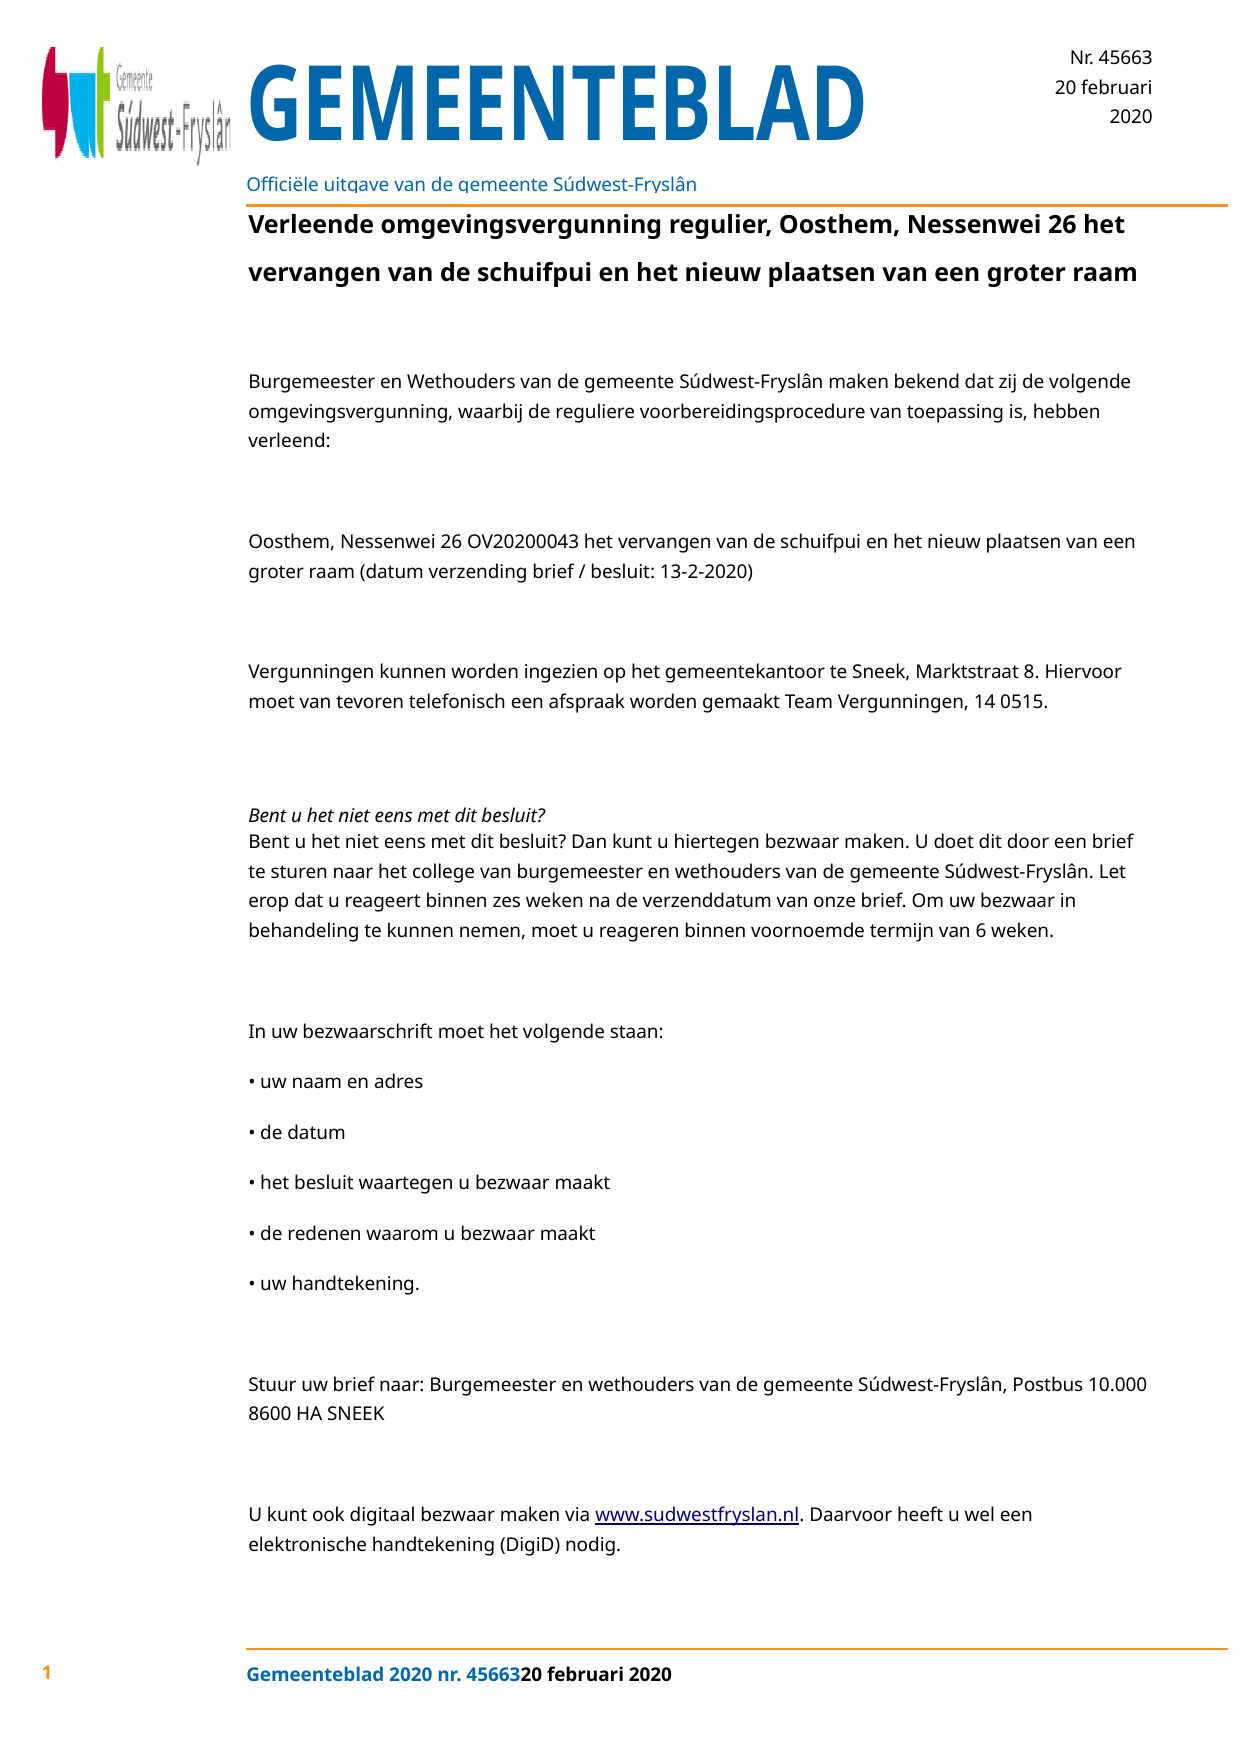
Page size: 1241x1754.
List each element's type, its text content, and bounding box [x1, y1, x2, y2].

picture [41, 47, 231, 172]
text Oosthem, Nessenwei 26 OV20200043 het vervangen van de schuifpui en het nieuw plaatsen van een groter raam (datum verzending brief / besluit: 13-2-2020) [248, 528, 1152, 584]
text Vergunningen kunnen worden ingezien op het gemeentekantoor te Sneek, Marktstraat 8. Hiervoor moet van tevoren telefonisch een afspraak worden gemaakt Team Vergunningen, 14 0515. [248, 659, 1152, 714]
text • de datum [248, 1119, 1152, 1144]
text Burgemeester en Wethouders van de gemeente Súdwest-Fryslân maken bekend dat zij de volgende omgevingsvergunning, waarbij de reguliere voorbereidingsprocedure van toepassing is, hebben verleend: [248, 368, 1152, 453]
text • de redenen waarom u bezwaar maakt [248, 1220, 1152, 1245]
text Bent u het niet eens met dit besluit? [248, 803, 1152, 828]
text Bent u het niet eens met dit besluit? Dan kunt u hiertegen bezwaar maken. U doet dit door een brief te sturen naar het college van burgemeester en wethouders van de gemeente Súdwest-Fryslân. Let erop dat u reageert binnen zes weken na de verzenddatum van onze brief. Om uw bezwaar in behandeling te kunnen nemen, moet u reageren binnen voornoemde termijn van 6 weken. [248, 828, 1152, 943]
text U kunt ook digitaal bezwaar maken via www.sudwestfryslan.nl. Daarvoor heeft u wel een elektronische handtekening (DigiD) nodig. [248, 1501, 1152, 1557]
text In uw bezwaarschrift moet het volgende staan: [248, 1018, 1152, 1044]
text Verleende omgevingsvergunning regulier, Oosthem, Nessenwei 26 het vervangen van de schuifpui en het nieuw plaatsen van een groter raam [248, 207, 1152, 288]
text • het besluit waartegen u bezwaar maakt [248, 1169, 1152, 1195]
text Stuur uw brief naar: Burgemeester en wethouders van de gemeente Súdwest-Fryslân, Postbus 10.000 8600 HA SNEEK [248, 1371, 1152, 1426]
text • uw handtekening. [248, 1270, 1152, 1296]
text • uw naam en adres [248, 1068, 1152, 1094]
